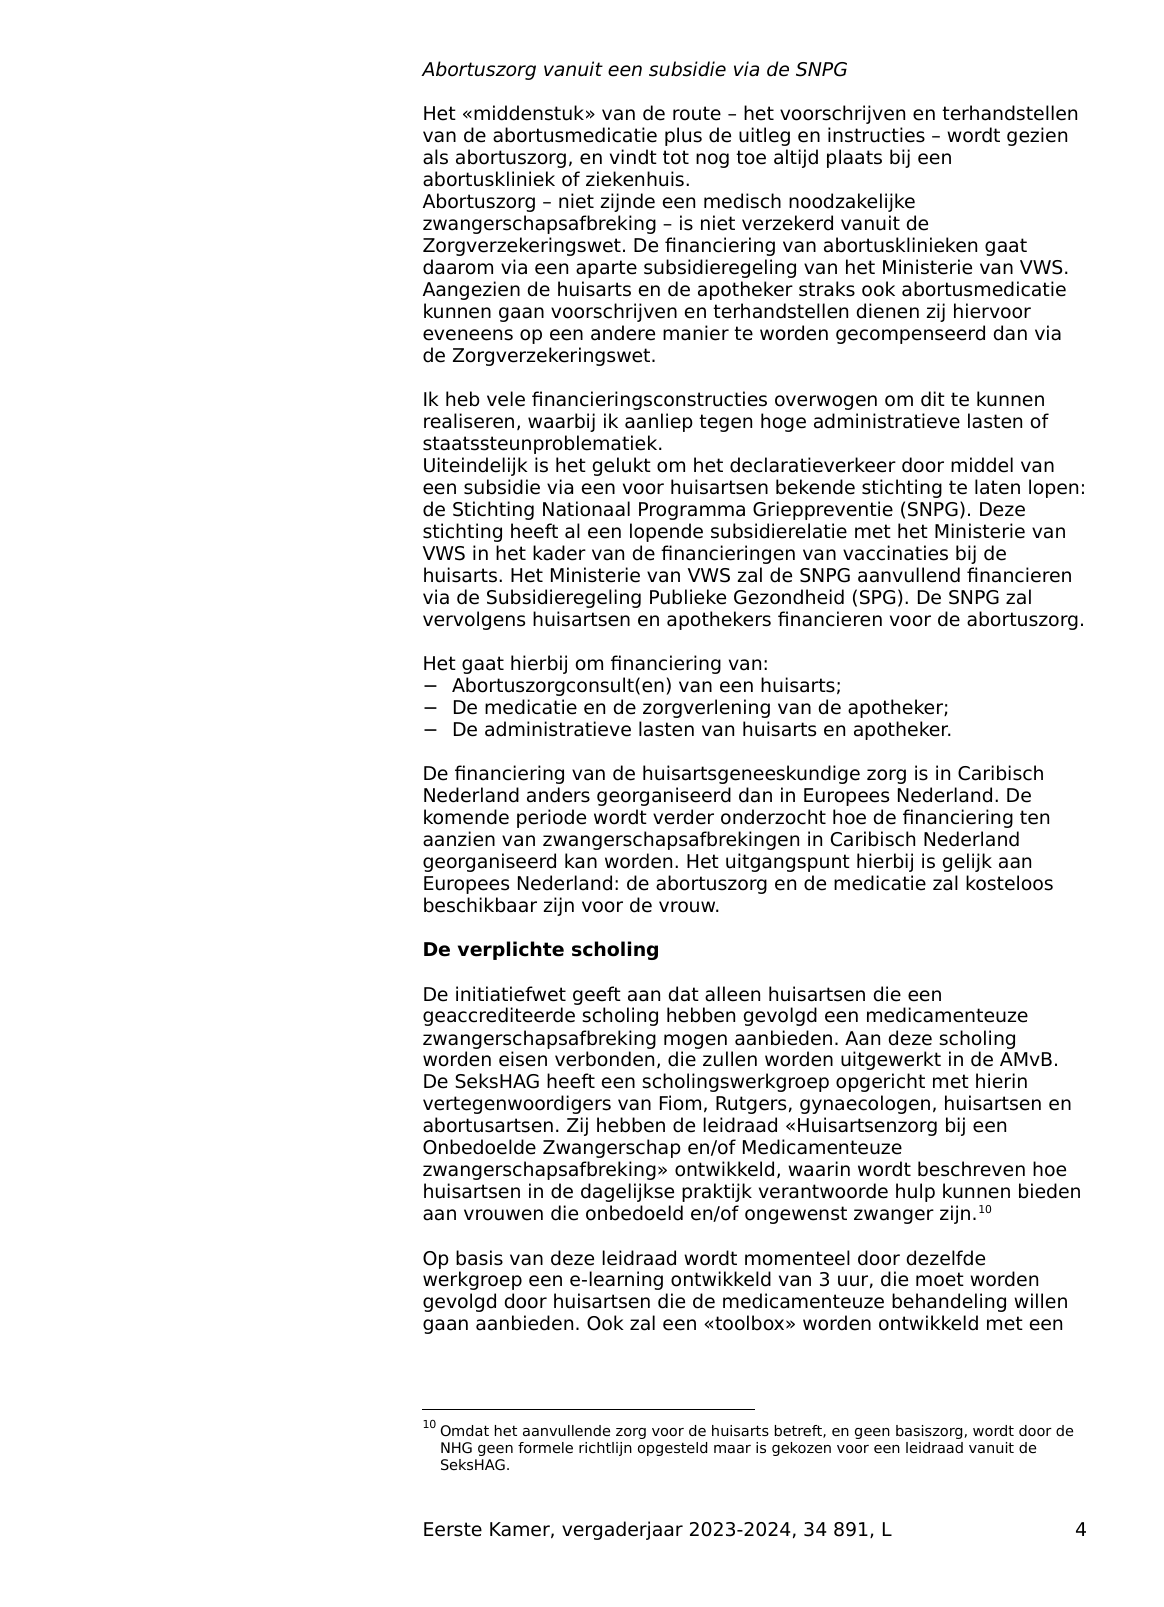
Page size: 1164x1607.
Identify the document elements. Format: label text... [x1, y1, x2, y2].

text De initiatiefwet geeft aan dat alleen huisartsen die een geaccrediteerde scholing hebben gevolgd een medicamenteuze zwangerschapsafbreking mogen aanbieden. Aan deze scholing worden eisen verbonden, die zullen worden uitgewerkt in de AMvB. De SeksHAG heeft een scholingswerkgroep opgericht met hierin vertegenwoordigers van Fiom, Rutgers, gynaecologen, huisartsen en abortusartsen. Zij hebben de leidraad «Huisartsenzorg bij een Onbedoelde Zwangerschap en/of Medicamenteuze zwangerschapsafbreking» ontwikkeld, waarin wordt beschreven hoe huisartsen in de dagelijkse praktijk verantwoorde hulp kunnen bieden aan vrouwen die onbedoeld en/of ongewenst zwanger zijn. [422, 983, 1087, 1225]
text Abortuszorg – niet zijnde een medisch noodzakelijke zwangerschapsafbreking – is niet verzekerd vanuit de Zorgverzekeringswet. De financiering van abortusklinieken gaat daarom via een aparte subsidieregeling van het Ministerie van VWS. Aangezien de huisarts en de apotheker straks ook abortusmedicatie kunnen gaan voorschrijven en terhandstellen dienen zij hiervoor eveneens op een andere manier te worden gecompenseerd dan via de Zorgverzekeringswet. [422, 191, 1087, 367]
text Op basis van deze leidraad wordt momenteel door dezelfde werkgroep een e-learning ontwikkeld van 3 uur, die moet worden gevolgd door huisartsen die de medicamenteuze behandeling willen gaan aanbieden. Ook zal een «toolbox» worden ontwikkeld met een [422, 1247, 1087, 1335]
text − De administratieve lasten van huisarts en apotheker. [422, 719, 1087, 741]
text De financiering van de huisartsgeneeskundige zorg is in Caribisch Nederland anders georganiseerd dan in Europees Nederland. De komende periode wordt verder onderzocht hoe de financiering ten aanzien van zwangerschapsafbrekingen in Caribisch Nederland georganiseerd kan worden. Het uitgangspunt hierbij is gelijk aan Europees Nederland: de abortuszorg en de medicatie zal kosteloos beschikbaar zijn voor de vrouw. [422, 763, 1087, 917]
subtitle Abortuszorg vanuit een subsidie via de SNPG [422, 59, 1087, 81]
text Omdat het aanvullende zorg voor de huisarts betreft, en geen basiszorg, wordt door de NHG geen formele richtlijn opgesteld maar is gekozen voor een leidraad vanuit de SeksHAG. [422, 1418, 1087, 1474]
text Ik heb vele financieringsconstructies overwogen om dit te kunnen realiseren, waarbij ik aanliep tegen hoge administratieve lasten of staatssteunproblematiek. [422, 389, 1087, 455]
subtitle De verplichte scholing [422, 939, 1087, 961]
text − Abortuszorgconsult(en) van een huisarts; [422, 675, 1087, 697]
text − De medicatie en de zorgverlening van de apotheker; [422, 697, 1087, 719]
text Uiteindelijk is het gelukt om het declaratieverkeer door middel van een subsidie via een voor huisartsen bekende stichting te laten lopen: de Stichting Nationaal Programma Grieppreventie (SNPG). Deze stichting heeft al een lopende subsidierelatie met het Ministerie van VWS in het kader van de financieringen van vaccinaties bij de huisarts. Het Ministerie van VWS zal de SNPG aanvullend financieren via de Subsidieregeling Publieke Gezondheid (SPG). De SNPG zal vervolgens huisartsen en apothekers financieren voor de abortuszorg. [422, 455, 1087, 631]
text Het gaat hierbij om financiering van: [422, 653, 1087, 675]
text Het «middenstuk» van de route – het voorschrijven en terhandstellen van de abortusmedicatie plus de uitleg en instructies – wordt gezien als abortuszorg, en vindt tot nog toe altijd plaats bij een abortuskliniek of ziekenhuis. [422, 103, 1087, 191]
